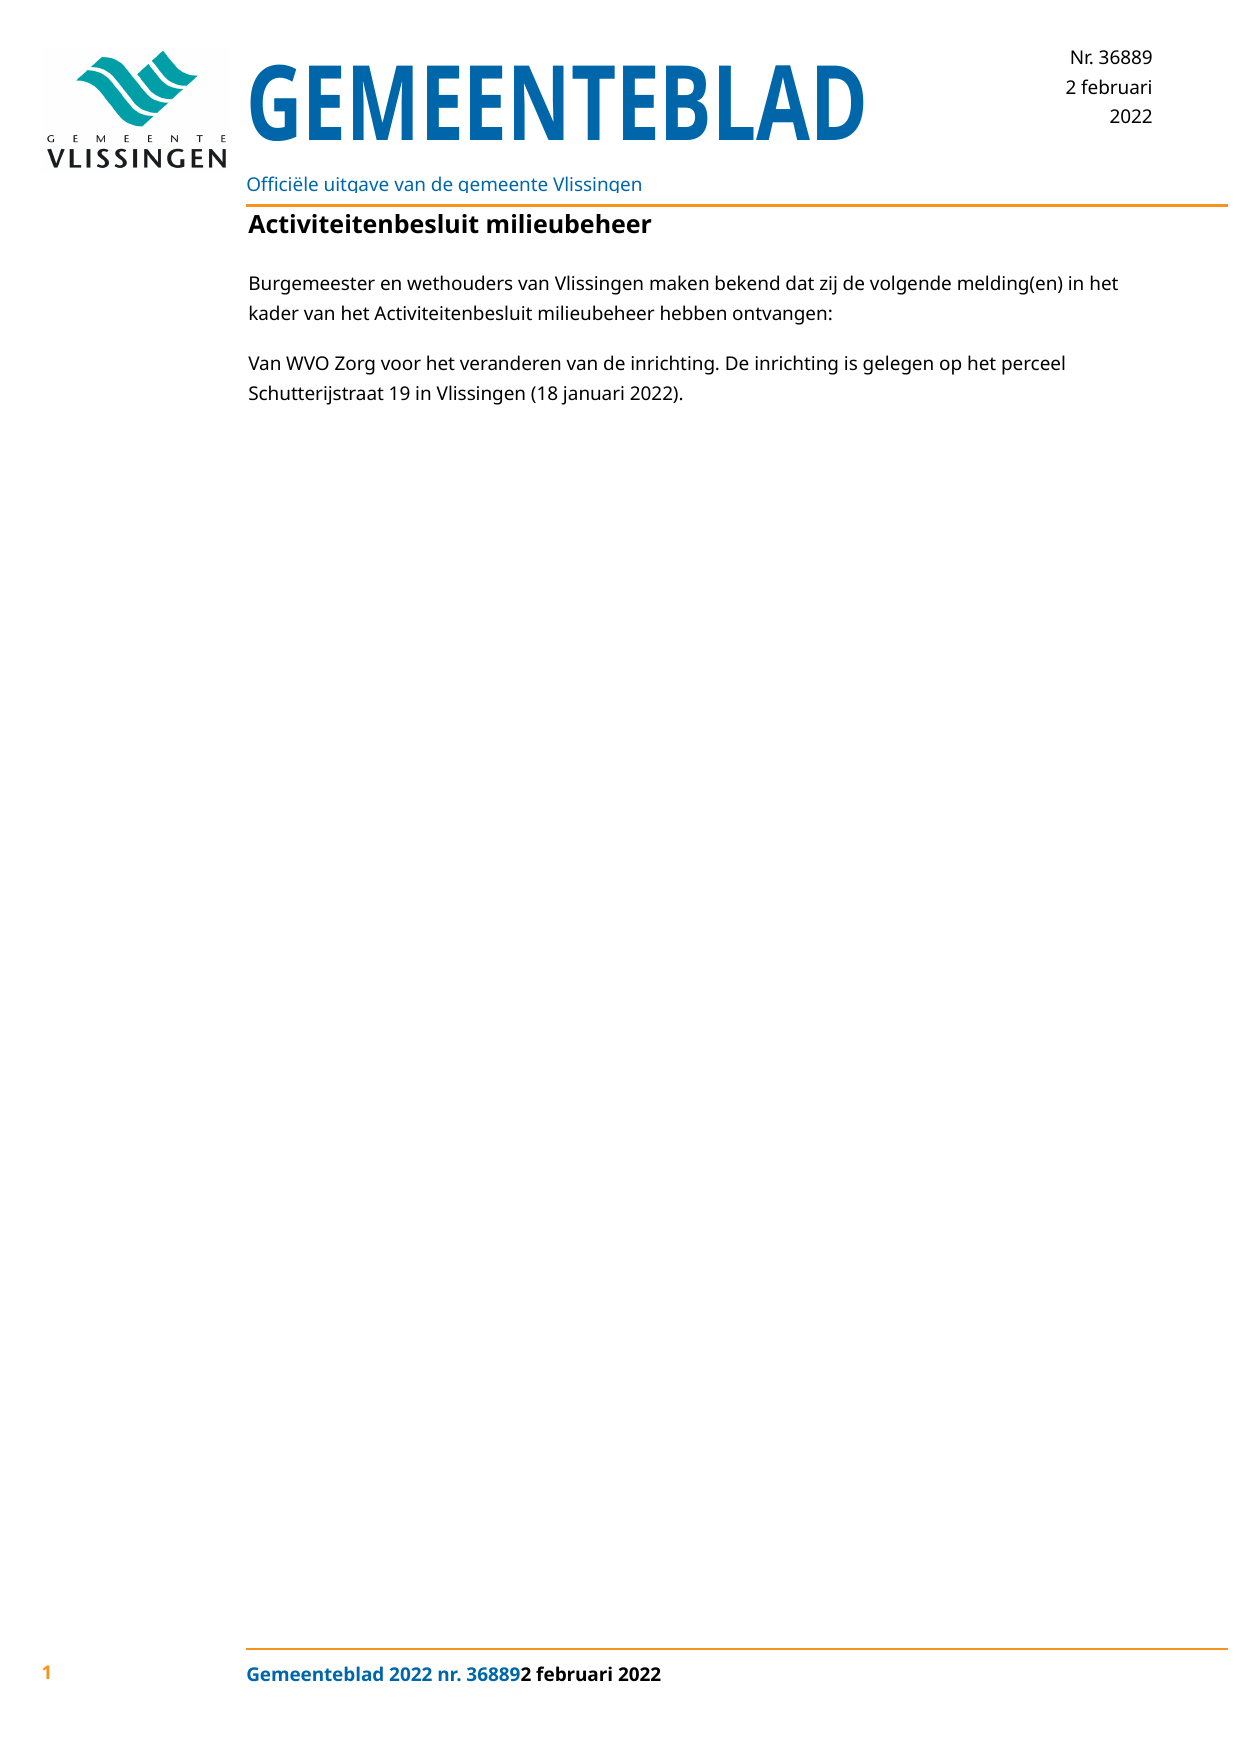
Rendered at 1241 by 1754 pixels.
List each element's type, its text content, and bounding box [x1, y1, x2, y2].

text Van WVO Zorg voor het veranderen van de inrichting. De inrichting is gelegen op het perceel Schutterijstraat 19 in Vlissingen (18 januari 2022). [248, 350, 1152, 406]
text Burgemeester en wethouders van Vlissingen maken bekend dat zij de volgende melding(en) in het kader van het Activiteitenbesluit milieubeheer hebben ontvangen: [248, 270, 1152, 326]
picture [41, 47, 231, 172]
text Activiteitenbesluit milieubeheer [248, 207, 1152, 241]
